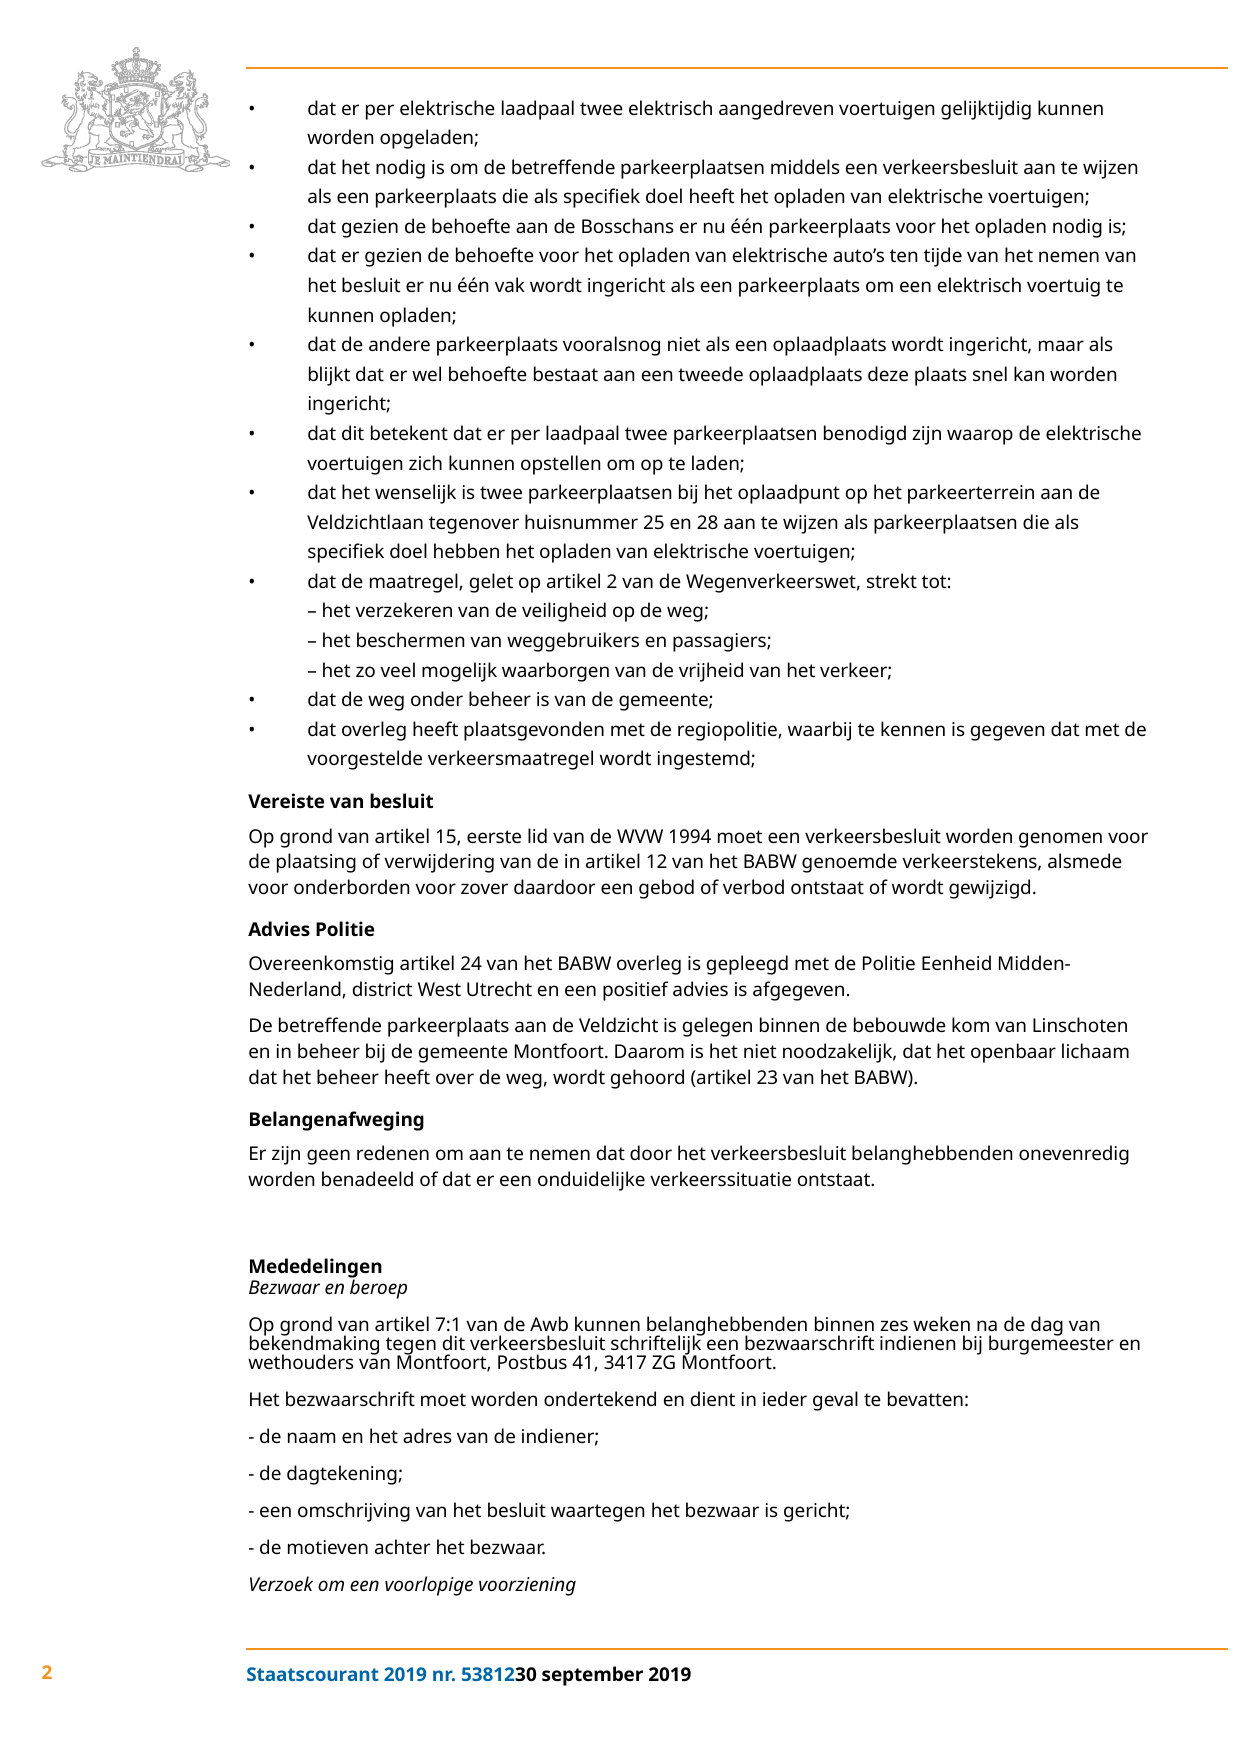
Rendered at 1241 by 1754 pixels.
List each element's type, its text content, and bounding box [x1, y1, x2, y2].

list dat het nodig is om de betreffende parkeerplaatsen middels een verkeersbesluit aan te wijzen als een parkeerplaats die als specifiek doel heeft het opladen van elektrische voertuigen; [248, 154, 1152, 209]
list dat het wenselijk is twee parkeerplaatsen bij het oplaadpunt op het parkeerterrein aan de Veldzichtlaan tegenover huisnummer 25 en 28 aan te wijzen als parkeerplaatsen die als specifiek doel hebben het opladen van elektrische voertuigen; [248, 479, 1152, 564]
text Op grond van artikel 15, eerste lid van de WVW 1994 moet een verkeersbesluit worden genomen voor de plaatsing of verwijdering van de in artikel 12 van het BABW genoemde verkeerstekens, alsmede voor onderborden voor zover daardoor een gebod of verbod ontstaat of wordt gewijzigd. [248, 823, 1152, 900]
text Het bezwaarschrift moet worden ondertekend en dient in ieder geval te bevatten: [248, 1391, 1152, 1411]
text Vereiste van besluit [248, 789, 1152, 814]
text - een omschrijving van het besluit waartegen het bezwaar is gericht; [248, 1502, 1152, 1522]
list dat overleg heeft plaatsgevonden met de regiopolitie, waarbij te kennen is gegeven dat met de voorgestelde verkeersmaatregel wordt ingestemd; [248, 716, 1152, 771]
text De betreffende parkeerplaats aan de Veldzicht is gelegen binnen de bebouwde kom van Linschoten en in beheer bij de gemeente Montfoort. Daarom is het niet noodzakelijk, dat het openbaar lichaam dat het beheer heeft over de weg, wordt gehoord (artikel 23 van het BABW). [248, 1013, 1152, 1090]
text Er zijn geen redenen om aan te nemen dat door het verkeersbesluit belanghebbenden onevenredig worden benadeeld of dat er een onduidelijke verkeerssituatie ontstaat. [248, 1140, 1152, 1191]
text - de naam en het adres van de indiener; [248, 1428, 1152, 1448]
list – het verzekeren van de veiligheid op de weg; [248, 598, 1152, 623]
text Bezwaar en beroep [248, 1279, 1152, 1298]
picture [41, 47, 231, 172]
list dat er gezien de behoefte voor het opladen van elektrische auto’s ten tijde van het nemen van het besluit er nu één vak wordt ingericht als een parkeerplaats om een elektrisch voertuig te kunnen opladen; [248, 243, 1152, 328]
text Advies Politie [248, 916, 1152, 942]
list dat dit betekent dat er per laadpaal twee parkeerplaatsen benodigd zijn waarop de elektrische voertuigen zich kunnen opstellen om op te laden; [248, 420, 1152, 476]
list dat gezien de behoefte aan de Bosschans er nu één parkeerplaats voor het opladen nodig is; [248, 213, 1152, 239]
list dat de weg onder beheer is van de gemeente; [248, 686, 1152, 712]
text - de dagtekening; [248, 1465, 1152, 1484]
list dat er per elektrische laadpaal twee elektrisch aangedreven voertuigen gelijktijdig kunnen worden opgeladen; [248, 95, 1152, 150]
list dat de andere parkeerplaats vooralsnog niet als een oplaadplaats wordt ingericht, maar als blijkt dat er wel behoefte bestaat aan een tweede oplaadplaats deze plaats snel kan worden ingericht; [248, 331, 1152, 416]
text Op grond van artikel 7:1 van de Awb kunnen belanghebbenden binnen zes weken na de dag van bekendmaking tegen dit verkeersbesluit schriftelijk een bezwaarschrift indienen bij burgemeester en wethouders van Montfoort, Postbus 41, 3417 ZG Montfoort. [248, 1316, 1152, 1374]
text Verzoek om een voorlopige voorziening [248, 1576, 1152, 1596]
text Overeenkomstig artikel 24 van het BABW overleg is gepleegd met de Politie Eenheid Midden-Nederland, district West Utrecht en een positief advies is afgegeven. [248, 950, 1152, 1002]
list – het beschermen van weggebruikers en passagiers; [248, 627, 1152, 653]
list dat de maatregel, gelet op artikel 2 van de Wegenverkeerswet, strekt tot: [248, 568, 1152, 594]
text Mededelingen [248, 1253, 1152, 1279]
text Belangenafweging [248, 1106, 1152, 1132]
text - de motieven achter het bezwaar. [248, 1539, 1152, 1558]
list – het zo veel mogelijk waarborgen van de vrijheid van het verkeer; [248, 657, 1152, 683]
